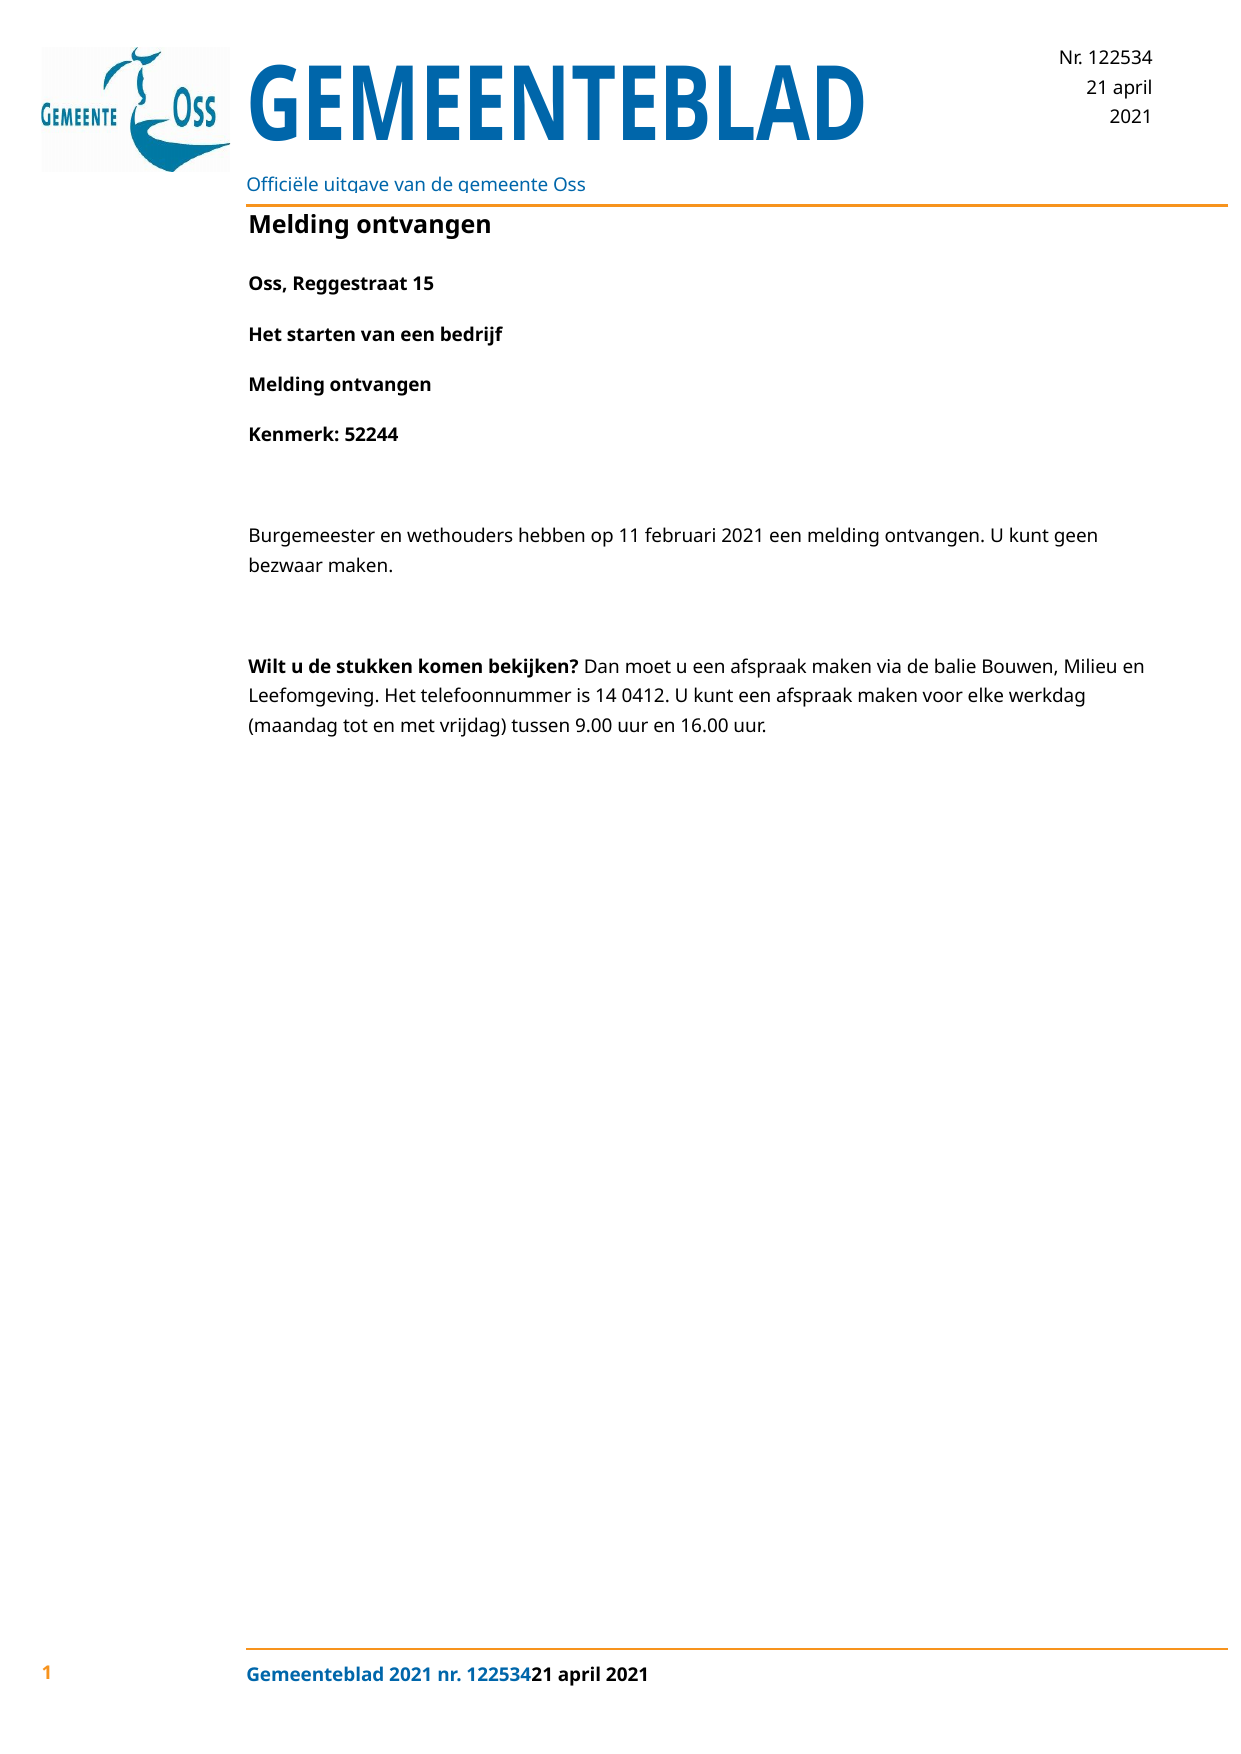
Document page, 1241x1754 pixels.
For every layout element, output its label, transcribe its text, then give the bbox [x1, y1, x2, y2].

text Kenmerk: 52244 [248, 422, 1152, 447]
text Het starten van een bedrijf [248, 321, 1152, 346]
text Burgemeester en wethouders hebben op 11 februari 2021 een melding ontvangen. U kunt geen bezwaar maken. [248, 522, 1152, 578]
text Wilt u de stukken komen bekijken? Dan moet u een afspraak maken via de balie Bouwen, Milieu en Leefomgeving. Het telefoonnummer is 14 0412. U kunt een afspraak maken voor elke werkdag (maandag tot en met vrijdag) tussen 9.00 uur en 16.00 uur. [248, 653, 1152, 738]
picture [41, 47, 231, 172]
text Melding ontvangen [248, 207, 1152, 241]
text Melding ontvangen [248, 371, 1152, 397]
text Oss, Reggestraat 15 [248, 270, 1152, 296]
